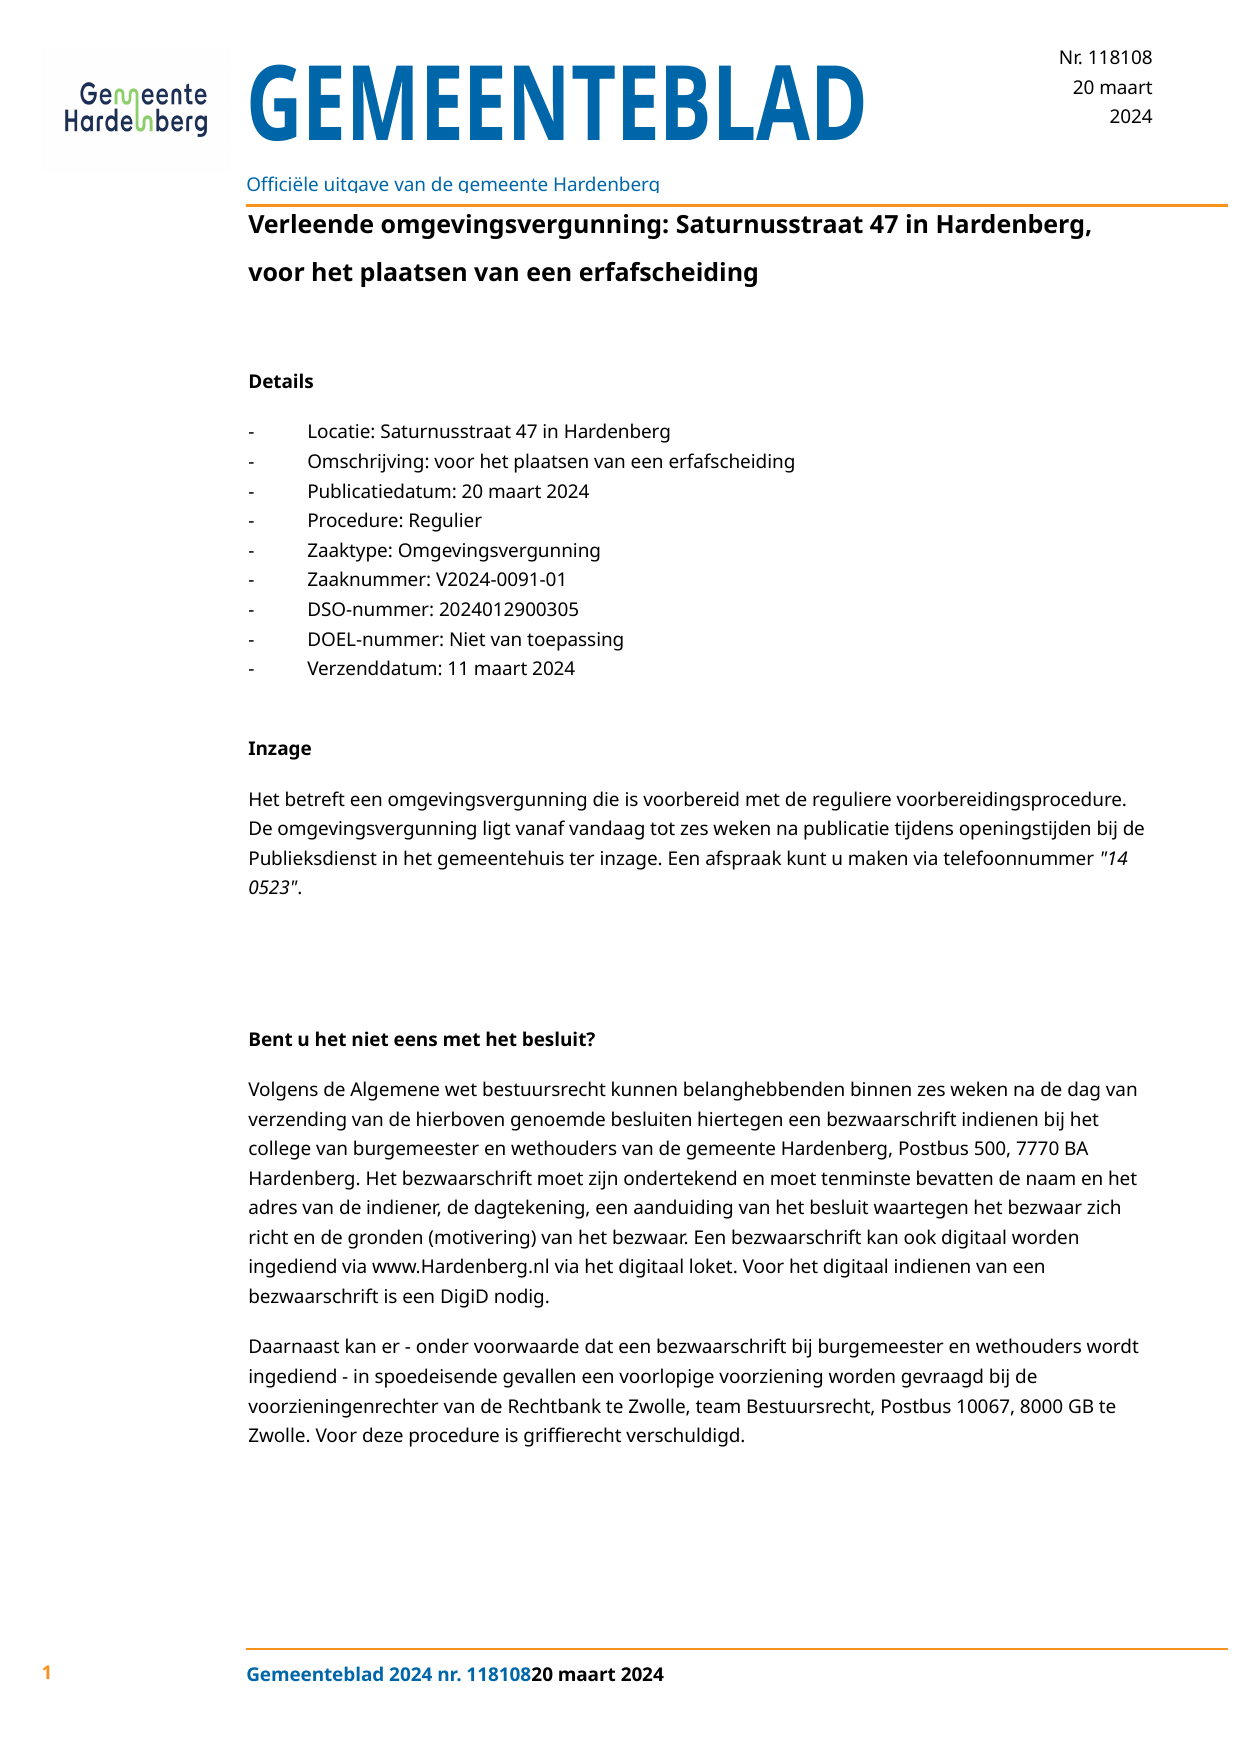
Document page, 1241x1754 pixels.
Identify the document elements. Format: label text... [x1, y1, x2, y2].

list DSO-nummer: 2024012900305 [248, 596, 1152, 622]
list Publicatiedatum: 20 maart 2024 [248, 478, 1152, 504]
list Locatie: Saturnusstraat 47 in Hardenberg [248, 419, 1152, 444]
text Volgens de Algemene wet bestuursrecht kunnen belanghebbenden binnen zes weken na de dag van verzending van de hierboven genoemde besluiten hiertegen een bezwaarschrift indienen bij het college van burgemeester en wethouders van de gemeente Hardenberg, Postbus 500, 7770 BA Hardenberg. Het bezwaarschrift moet zijn ondertekend en moet tenminste bevatten de naam en het adres van de indiener, de dagtekening, een aanduiding van het besluit waartegen het bezwaar zich richt en de gronden (motivering) van het bezwaar. Een bezwaarschrift kan ook digitaal worden ingediend via www.Hardenberg.nl via het digitaal loket. Voor het digitaal indienen van een bezwaarschrift is een DigiD nodig. [248, 1076, 1152, 1309]
text Het betreft een omgevingsvergunning die is voorbereid met de reguliere voorbereidingsprocedure. De omgevingsvergunning ligt vanaf vandaag tot zes weken na publicatie tijdens openingstijden bij de Publieksdienst in het gemeentehuis ter inzage. Een afspraak kunt u maken via telefoonnummer "14 0523". [248, 786, 1152, 900]
text Inzage [248, 735, 1152, 761]
text Bent u het niet eens met het besluit? [248, 1026, 1152, 1052]
text Details [248, 368, 1152, 394]
text Daarnaast kan er - onder voorwaarde dat een bezwaarschrift bij burgemeester en wethouders wordt ingediend - in spoedeisende gevallen een voorlopige voorziening worden gevraagd bij de voorzieningenrechter van de Rechtbank te Zwolle, team Bestuursrecht, Postbus 10067, 8000 GB te Zwolle. Voor deze procedure is griffierecht verschuldigd. [248, 1334, 1152, 1448]
list Procedure: Regulier [248, 507, 1152, 533]
list Verzenddatum: 11 maart 2024 [248, 655, 1152, 681]
list DOEL-nummer: Niet van toepassing [248, 626, 1152, 652]
list Zaaknummer: V2024-0091-01 [248, 567, 1152, 592]
text Verleende omgevingsvergunning: Saturnusstraat 47 in Hardenberg, voor het plaatsen van een erfafscheiding [248, 207, 1152, 288]
list Omschrijving: voor het plaatsen van een erfafscheiding [248, 448, 1152, 474]
list Zaaktype: Omgevingsvergunning [248, 537, 1152, 563]
picture [41, 47, 231, 172]
